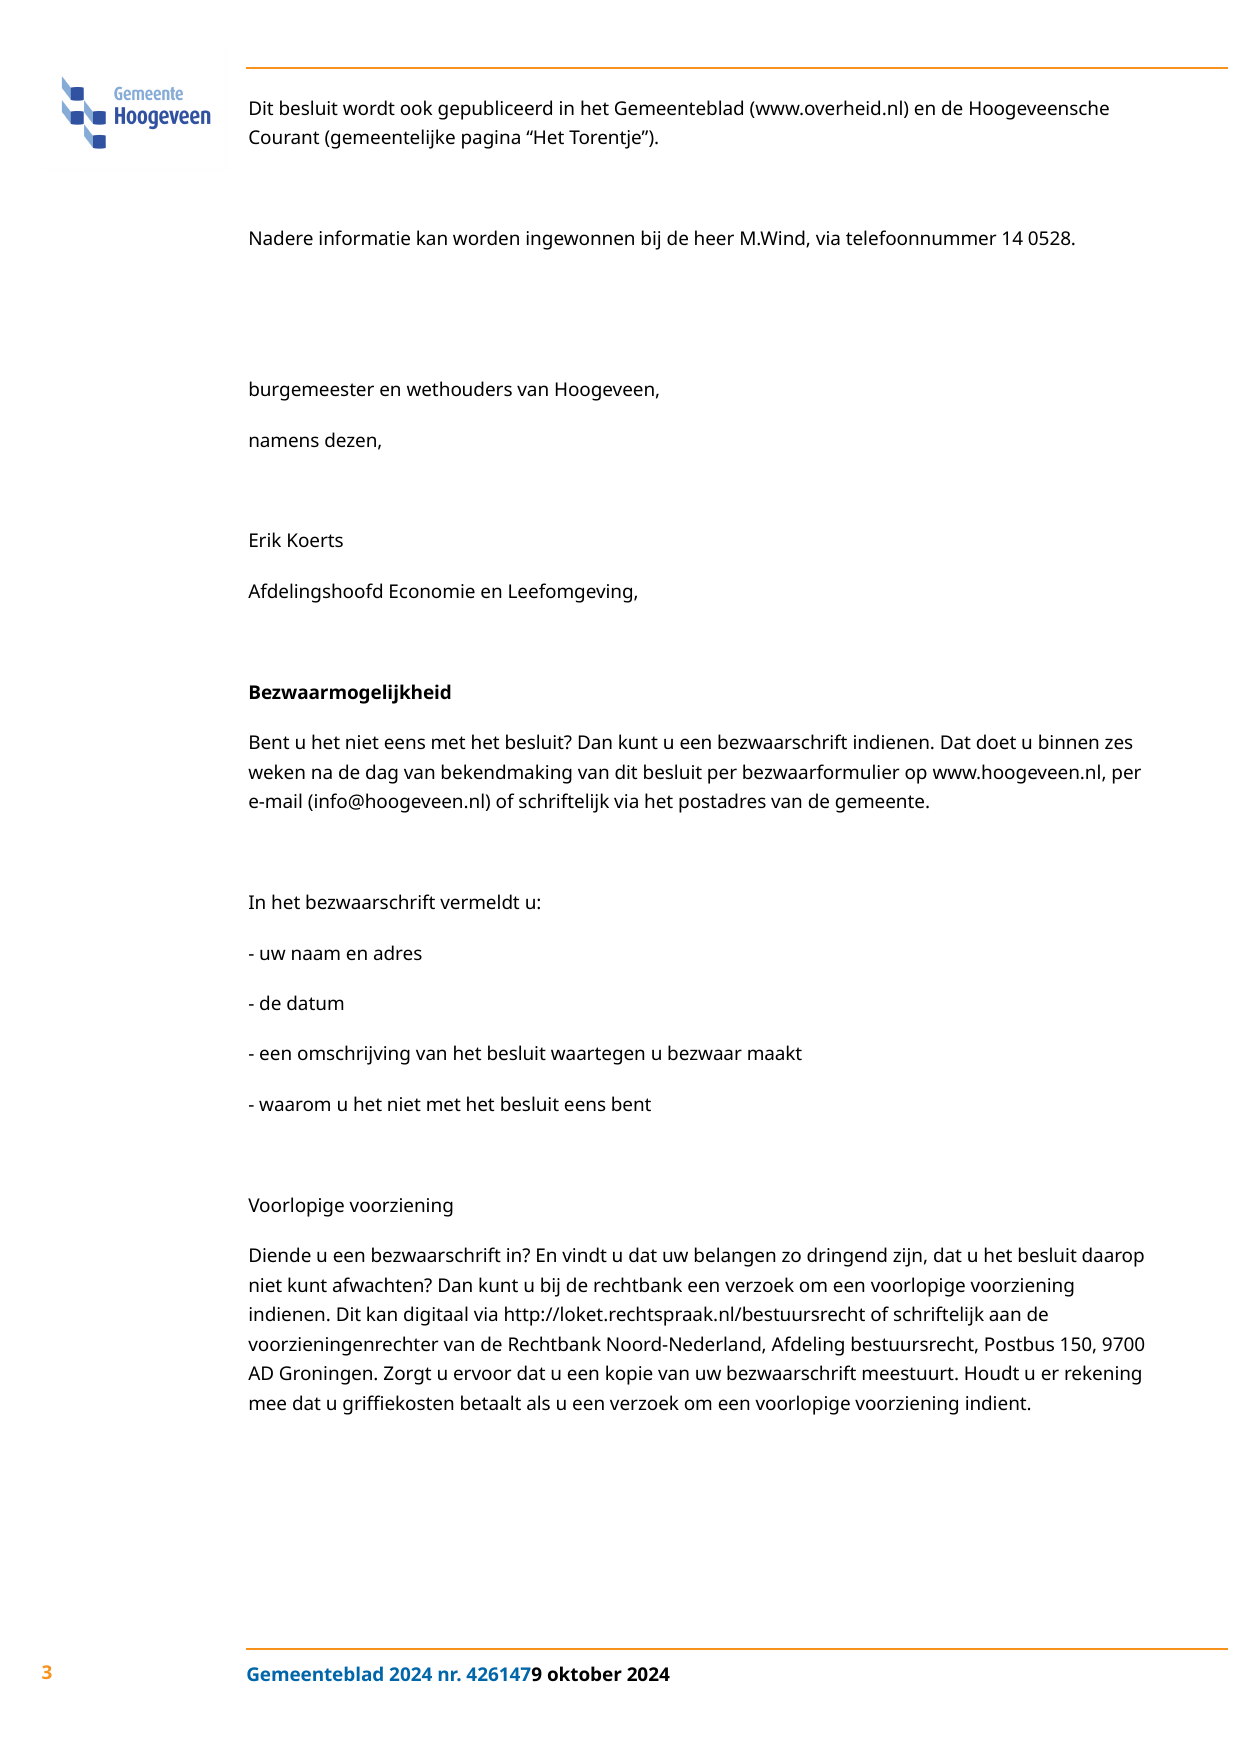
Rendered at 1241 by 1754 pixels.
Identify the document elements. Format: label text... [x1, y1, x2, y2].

text Erik Koerts [248, 528, 1152, 553]
text Bent u het niet eens met het besluit? Dan kunt u een bezwaarschrift indienen. Dat doet u binnen zes weken na de dag van bekendmaking van dit besluit per bezwaarformulier op www.hoogeveen.nl, per e-mail (info@hoogeveen.nl) of schriftelijk via het postadres van de gemeente. [248, 729, 1152, 814]
text - een omschrijving van het besluit waartegen u bezwaar maakt [248, 1041, 1152, 1066]
text - waarom u het niet met het besluit eens bent [248, 1091, 1152, 1117]
text Diende u een bezwaarschrift in? En vindt u dat uw belangen zo dringend zijn, dat u het besluit daarop niet kunt afwachten? Dan kunt u bij de rechtbank een verzoek om een voorlopige voorziening indienen. Dit kan digitaal via http://loket.rechtspraak.nl/bestuursrecht of schriftelijk aan de voorzieningenrechter van de Rechtbank Noord-Nederland, Afdeling bestuursrecht, Postbus 150, 9700 AD Groningen. Zorgt u ervoor dat u een kopie van uw bezwaarschrift meestuurt. Houdt u er rekening mee dat u griffiekosten betaalt als u een verzoek om een voorlopige voorziening indient. [248, 1242, 1152, 1416]
text In het bezwaarschrift vermeldt u: [248, 889, 1152, 915]
text Bezwaarmogelijkheid [248, 679, 1152, 705]
text - uw naam en adres [248, 940, 1152, 966]
text - de datum [248, 990, 1152, 1016]
text namens dezen, [248, 427, 1152, 453]
text Voorlopige voorziening [248, 1192, 1152, 1218]
picture [41, 47, 231, 172]
text Dit besluit wordt ook gepubliceerd in het Gemeenteblad (www.overheid.nl) en de Hoogeveensche Courant (gemeentelijke pagina “Het Torentje”). [248, 95, 1152, 150]
text Afdelingshoofd Economie en Leefomgeving, [248, 578, 1152, 604]
text Nadere informatie kan worden ingewonnen bij de heer M.Wind, via telefoonnummer 14 0528. [248, 225, 1152, 251]
text burgemeester en wethouders van Hoogeveen, [248, 376, 1152, 402]
